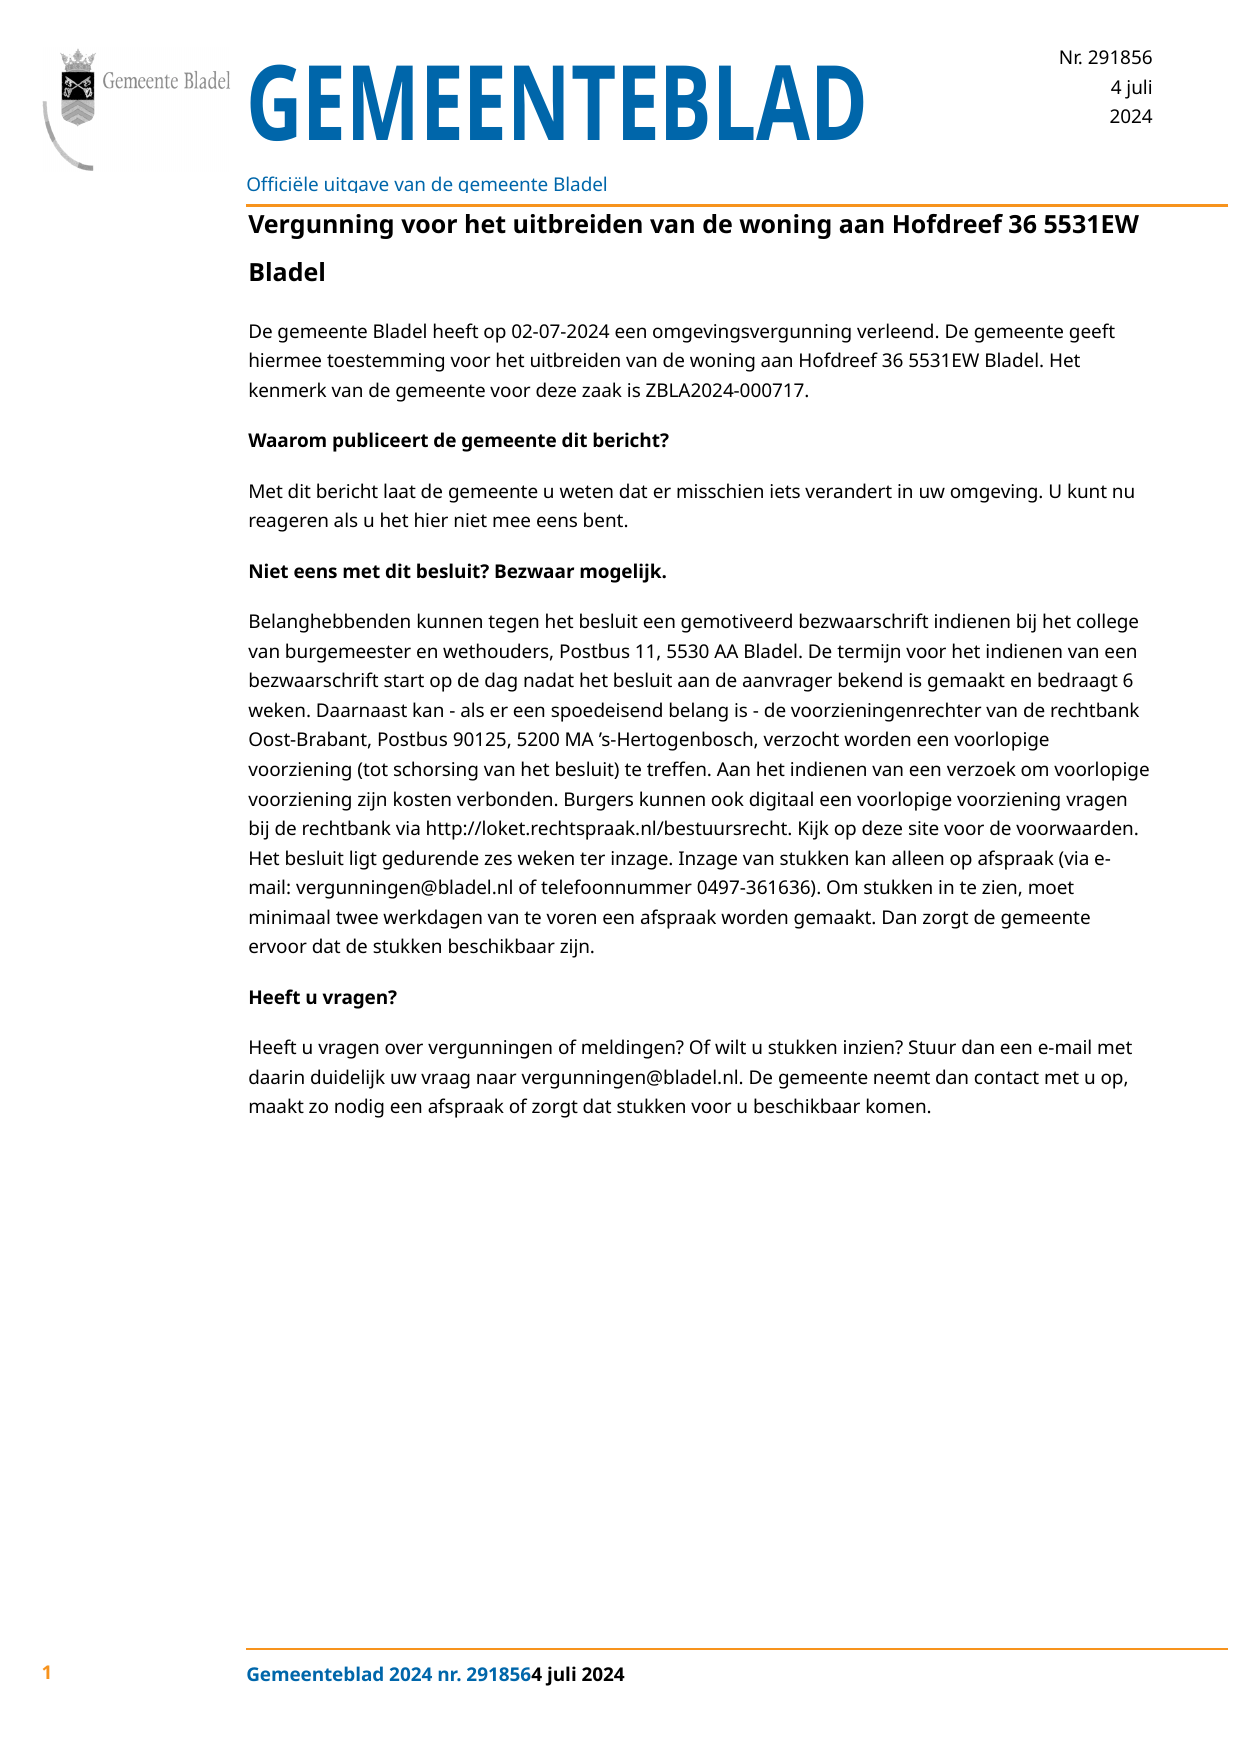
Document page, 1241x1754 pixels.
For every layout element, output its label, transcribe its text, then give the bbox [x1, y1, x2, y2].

text Belanghebbenden kunnen tegen het besluit een gemotiveerd bezwaarschrift indienen bij het college van burgemeester en wethouders, Postbus 11, 5530 AA Bladel. De termijn voor het indienen van een bezwaarschrift start op de dag nadat het besluit aan de aanvrager bekend is gemaakt en bedraagt 6 weken. Daarnaast kan - als er een spoedeisend belang is - de voorzieningenrechter van de rechtbank Oost-Brabant, Postbus 90125, 5200 MA ’s-Hertogenbosch, verzocht worden een voorlopige voorziening (tot schorsing van het besluit) te treffen. Aan het indienen van een verzoek om voorlopige voorziening zijn kosten verbonden. Burgers kunnen ook digitaal een voorlopige voorziening vragen bij de rechtbank via http://loket.rechtspraak.nl/bestuursrecht. Kijk op deze site voor de voorwaarden. Het besluit ligt gedurende zes weken ter inzage. Inzage van stukken kan alleen op afspraak (via e-mail: vergunningen@bladel.nl of telefoonnummer 0497-361636). Om stukken in te zien, moet minimaal twee werkdagen van te voren een afspraak worden gemaakt. Dan zorgt de gemeente ervoor dat de stukken beschikbaar zijn. [248, 608, 1152, 959]
text Heeft u vragen over vergunningen of meldingen? Of wilt u stukken inzien? Stuur dan een e-mail met daarin duidelijk uw vraag naar vergunningen@bladel.nl. De gemeente neemt dan contact met u op, maakt zo nodig een afspraak of zorgt dat stukken voor u beschikbaar komen. [248, 1034, 1152, 1119]
picture [41, 47, 231, 172]
text Niet eens met dit besluit? Bezwaar mogelijk. [248, 558, 1152, 584]
text Vergunning voor het uitbreiden van de woning aan Hofdreef 36 5531EW Bladel [248, 207, 1152, 288]
text Heeft u vragen? [248, 984, 1152, 1010]
text Waarom publiceert de gemeente dit bericht? [248, 427, 1152, 453]
text Met dit bericht laat de gemeente u weten dat er misschien iets verandert in uw omgeving. U kunt nu reageren als u het hier niet mee eens bent. [248, 478, 1152, 533]
text De gemeente Bladel heeft op 02-07-2024 een omgevingsvergunning verleend. De gemeente geeft hiermee toestemming voor het uitbreiden van de woning aan Hofdreef 36 5531EW Bladel. Het kenmerk van de gemeente voor deze zaak is ZBLA2024-000717. [248, 318, 1152, 403]
